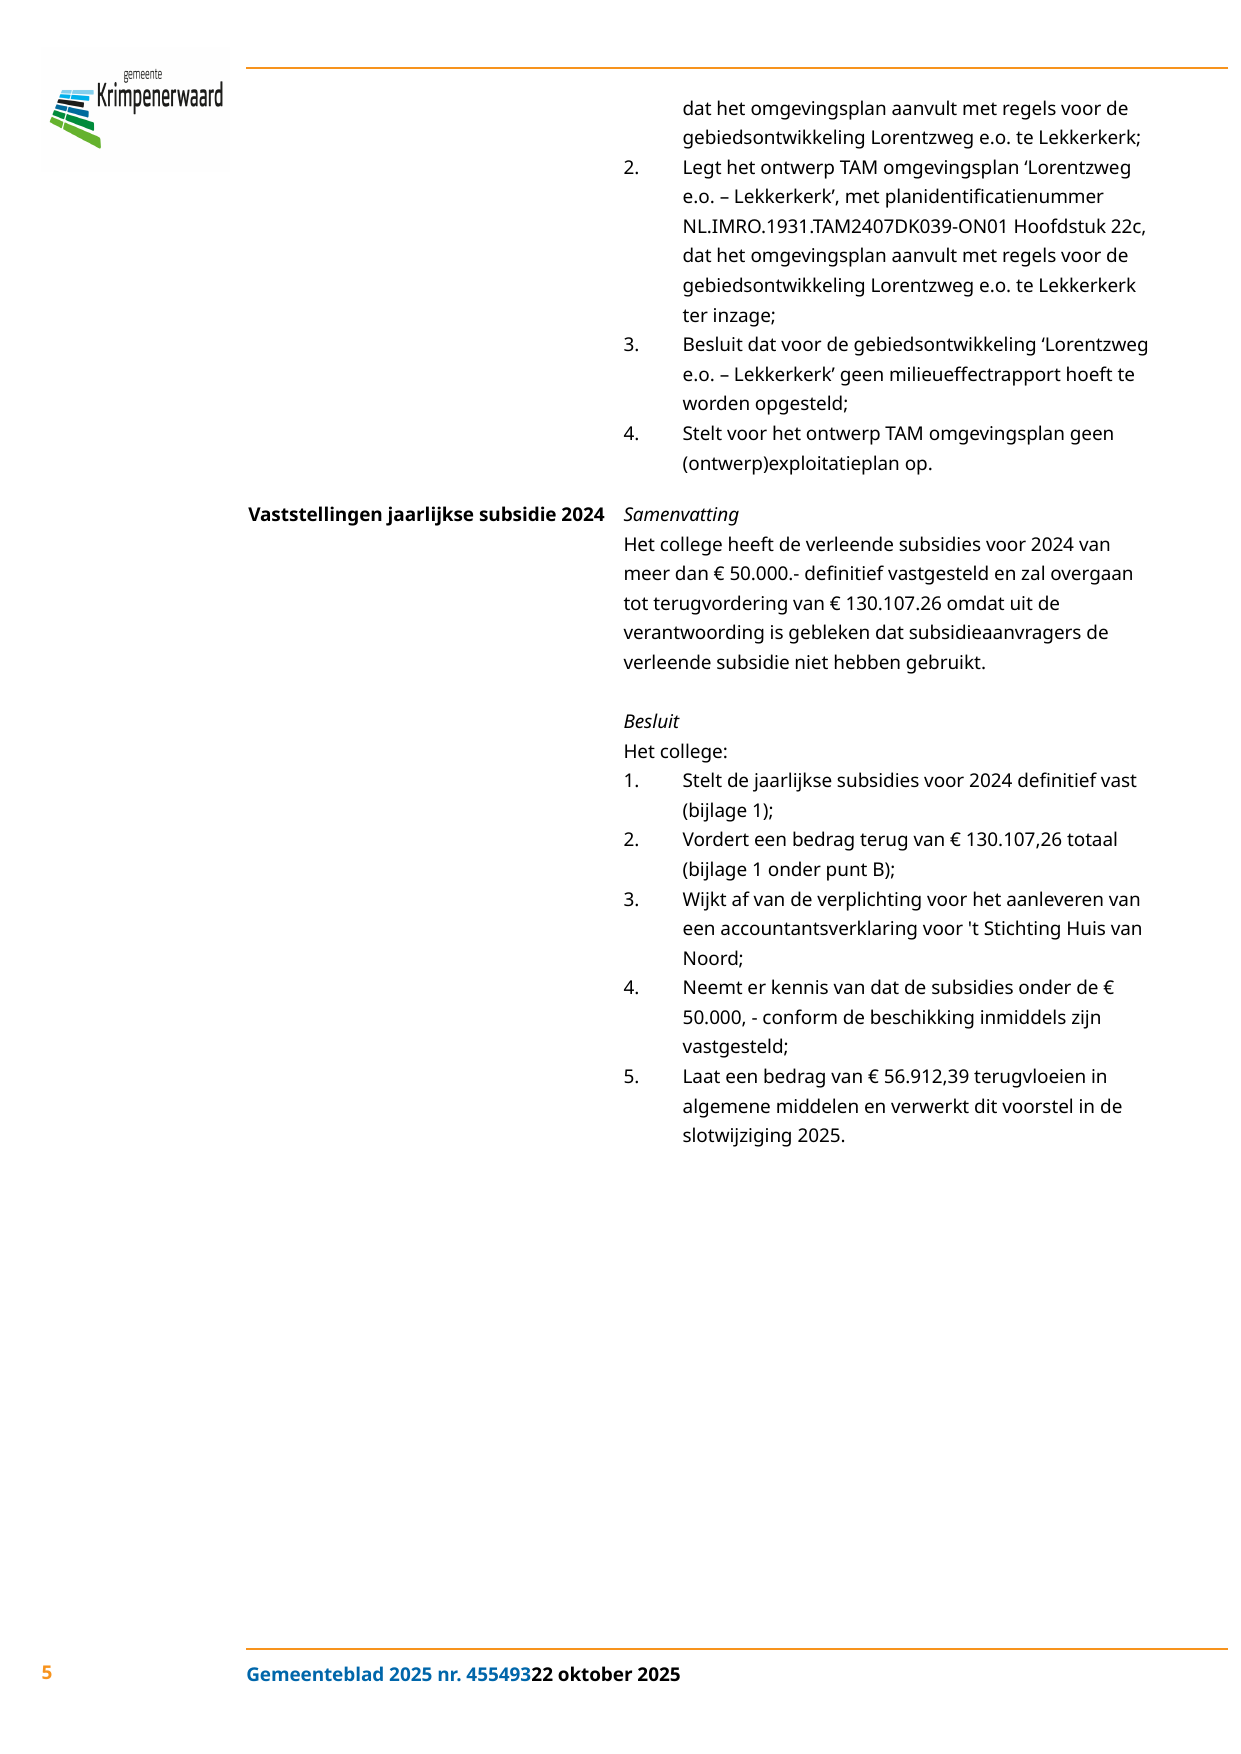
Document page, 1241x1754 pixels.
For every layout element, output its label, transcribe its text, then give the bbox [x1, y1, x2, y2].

table_cell dat het omgevingsplan aanvult met regels voor de gebiedsontwikkeling Lorentzweg e.o. te Lekkerkerk; Legt het ontwerp TAM omgevingsplan ‘Lorentzweg e.o. – Lekkerkerk’, met planidentificatienummer NL.IMRO.1931.TAM2407DK039-ON01 Hoofdstuk 22c, dat het omgevingsplan aanvult met regels voor de gebiedsontwikkeling Lorentzweg e.o. te Lekkerkerk ter inzage; Besluit dat voor de gebiedsontwikkeling ‘Lorentzweg e.o. – Lekkerkerk’ geen milieueffectrapport hoeft te worden opgesteld; Stelt voor het ontwerp TAM omgevingsplan geen (ontwerp)exploitatieplan op. [623, 95, 1152, 476]
picture [41, 47, 231, 172]
table_cell [248, 95, 623, 476]
table_cell [623, 476, 1152, 501]
table_cell Vaststellingen jaarlijkse subsidie 2024 [248, 501, 623, 1148]
table_cell Samenvatting Het college heeft de verleende subsidies voor 2024 van meer dan € 50.000.- definitief vastgesteld en zal overgaan tot terugvordering van € 130.107.26 omdat uit de verantwoording is gebleken dat subsidieaanvragers de verleende subsidie niet hebben gebruikt. Besluit Het college: Stelt de jaarlijkse subsidies voor 2024 definitief vast (bijlage 1); Vordert een bedrag terug van € 130.107,26 totaal (bijlage 1 onder punt B); Wijkt af van de verplichting voor het aanleveren van een accountantsverklaring voor 't Stichting Huis van Noord; Neemt er kennis van dat de subsidies onder de € 50.000, - conform de beschikking inmiddels zijn vastgesteld; Laat een bedrag van € 56.912,39 terugvloeien in algemene middelen en verwerkt dit voorstel in de slotwijziging 2025. [623, 501, 1152, 1148]
table_cell [248, 476, 623, 501]
